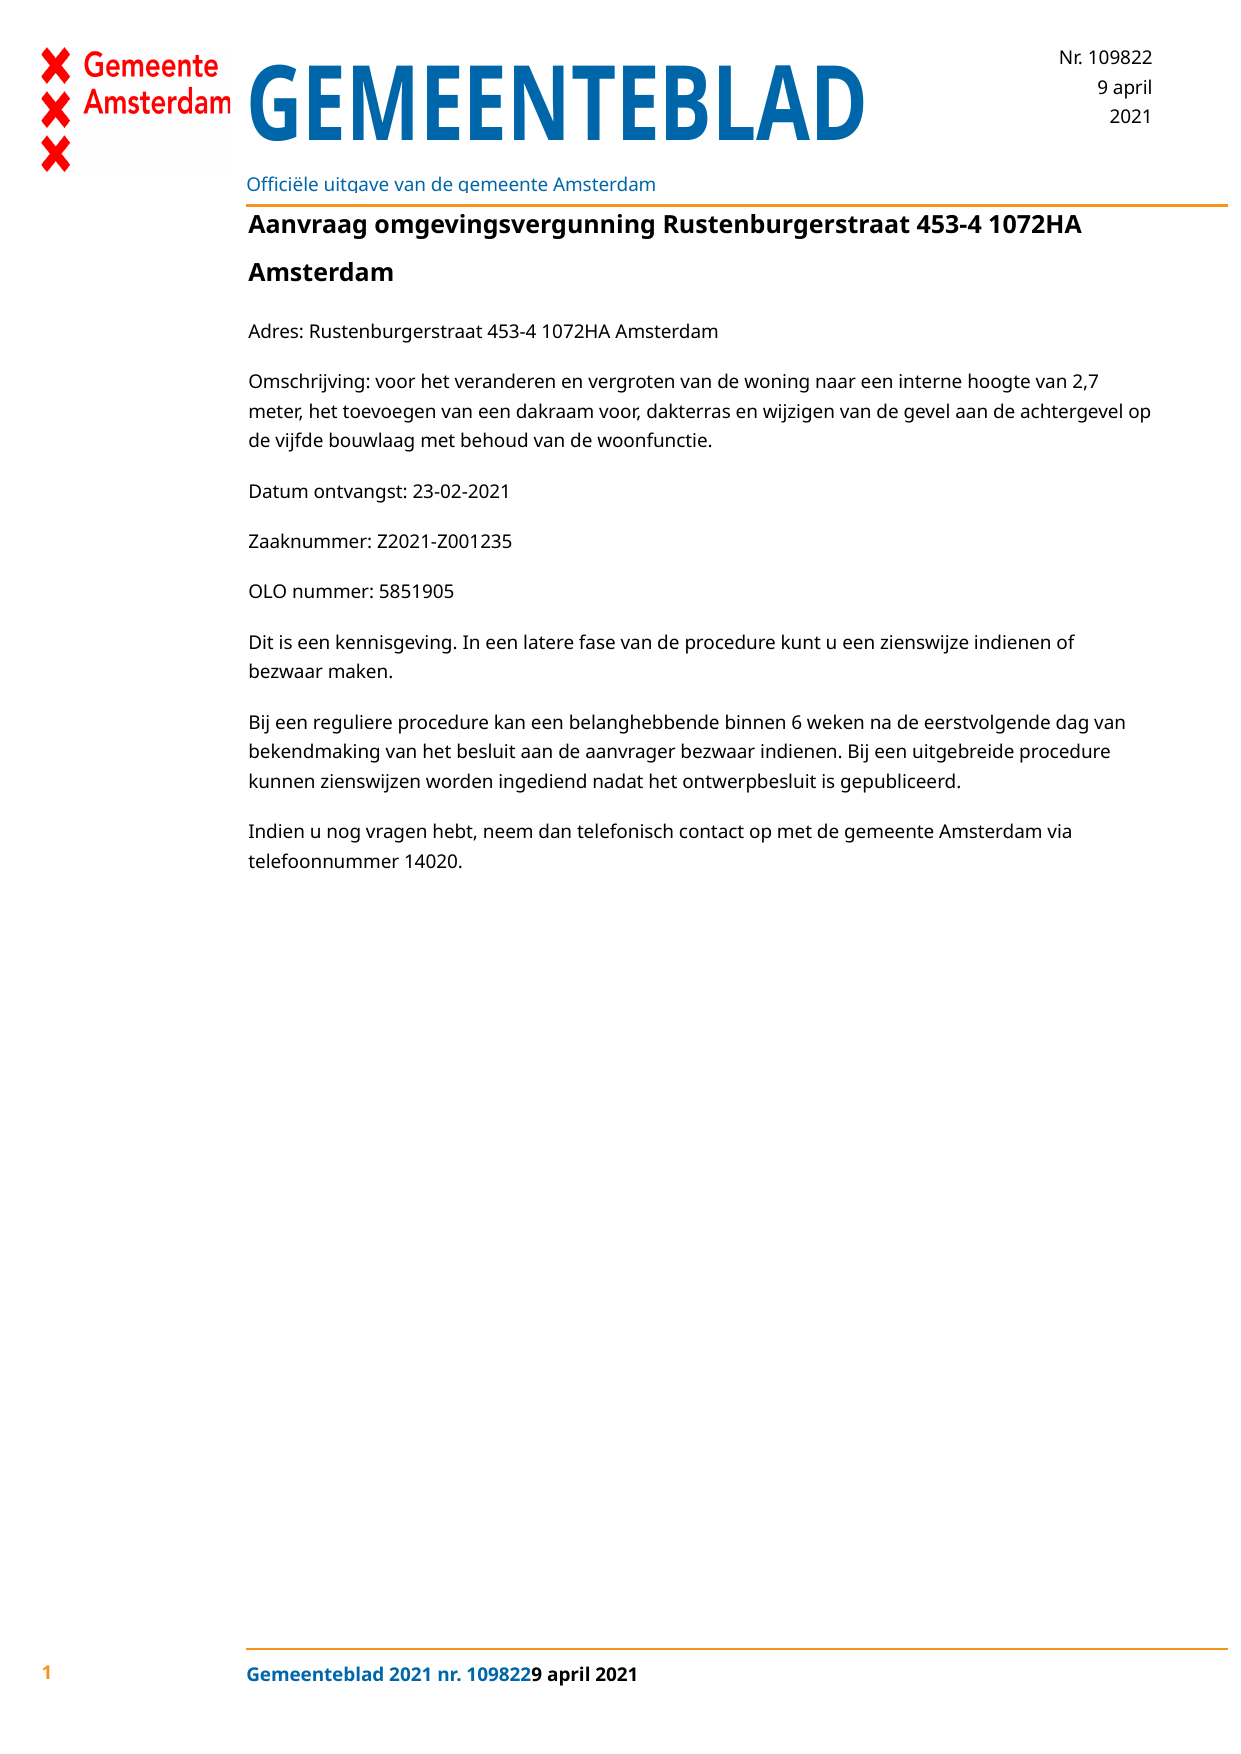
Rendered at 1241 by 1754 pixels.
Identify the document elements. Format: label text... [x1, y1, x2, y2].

text Bij een reguliere procedure kan een belanghebbende binnen 6 weken na de eerstvolgende dag van bekendmaking van het besluit aan de aanvrager bezwaar indienen. Bij een uitgebreide procedure kunnen zienswijzen worden ingediend nadat het ontwerpbesluit is gepubliceerd. [248, 709, 1152, 794]
text Adres: Rustenburgerstraat 453-4 1072HA Amsterdam [248, 318, 1152, 344]
text Omschrijving: voor het veranderen en vergroten van de woning naar een interne hoogte van 2,7 meter, het toevoegen van een dakraam voor, dakterras en wijzigen van de gevel aan de achtergevel op de vijfde bouwlaag met behoud van de woonfunctie. [248, 368, 1152, 453]
text Zaaknummer: Z2021-Z001235 [248, 528, 1152, 554]
text OLO nummer: 5851905 [248, 579, 1152, 604]
text Aanvraag omgevingsvergunning Rustenburgerstraat 453-4 1072HA Amsterdam [248, 207, 1152, 288]
text Indien u nog vragen hebt, neem dan telefonisch contact op met de gemeente Amsterdam via telefoonnummer 14020. [248, 819, 1152, 874]
picture [41, 47, 231, 172]
text Datum ontvangst: 23-02-2021 [248, 478, 1152, 504]
text Dit is een kennisgeving. In een latere fase van de procedure kunt u een zienswijze indienen of bezwaar maken. [248, 629, 1152, 684]
